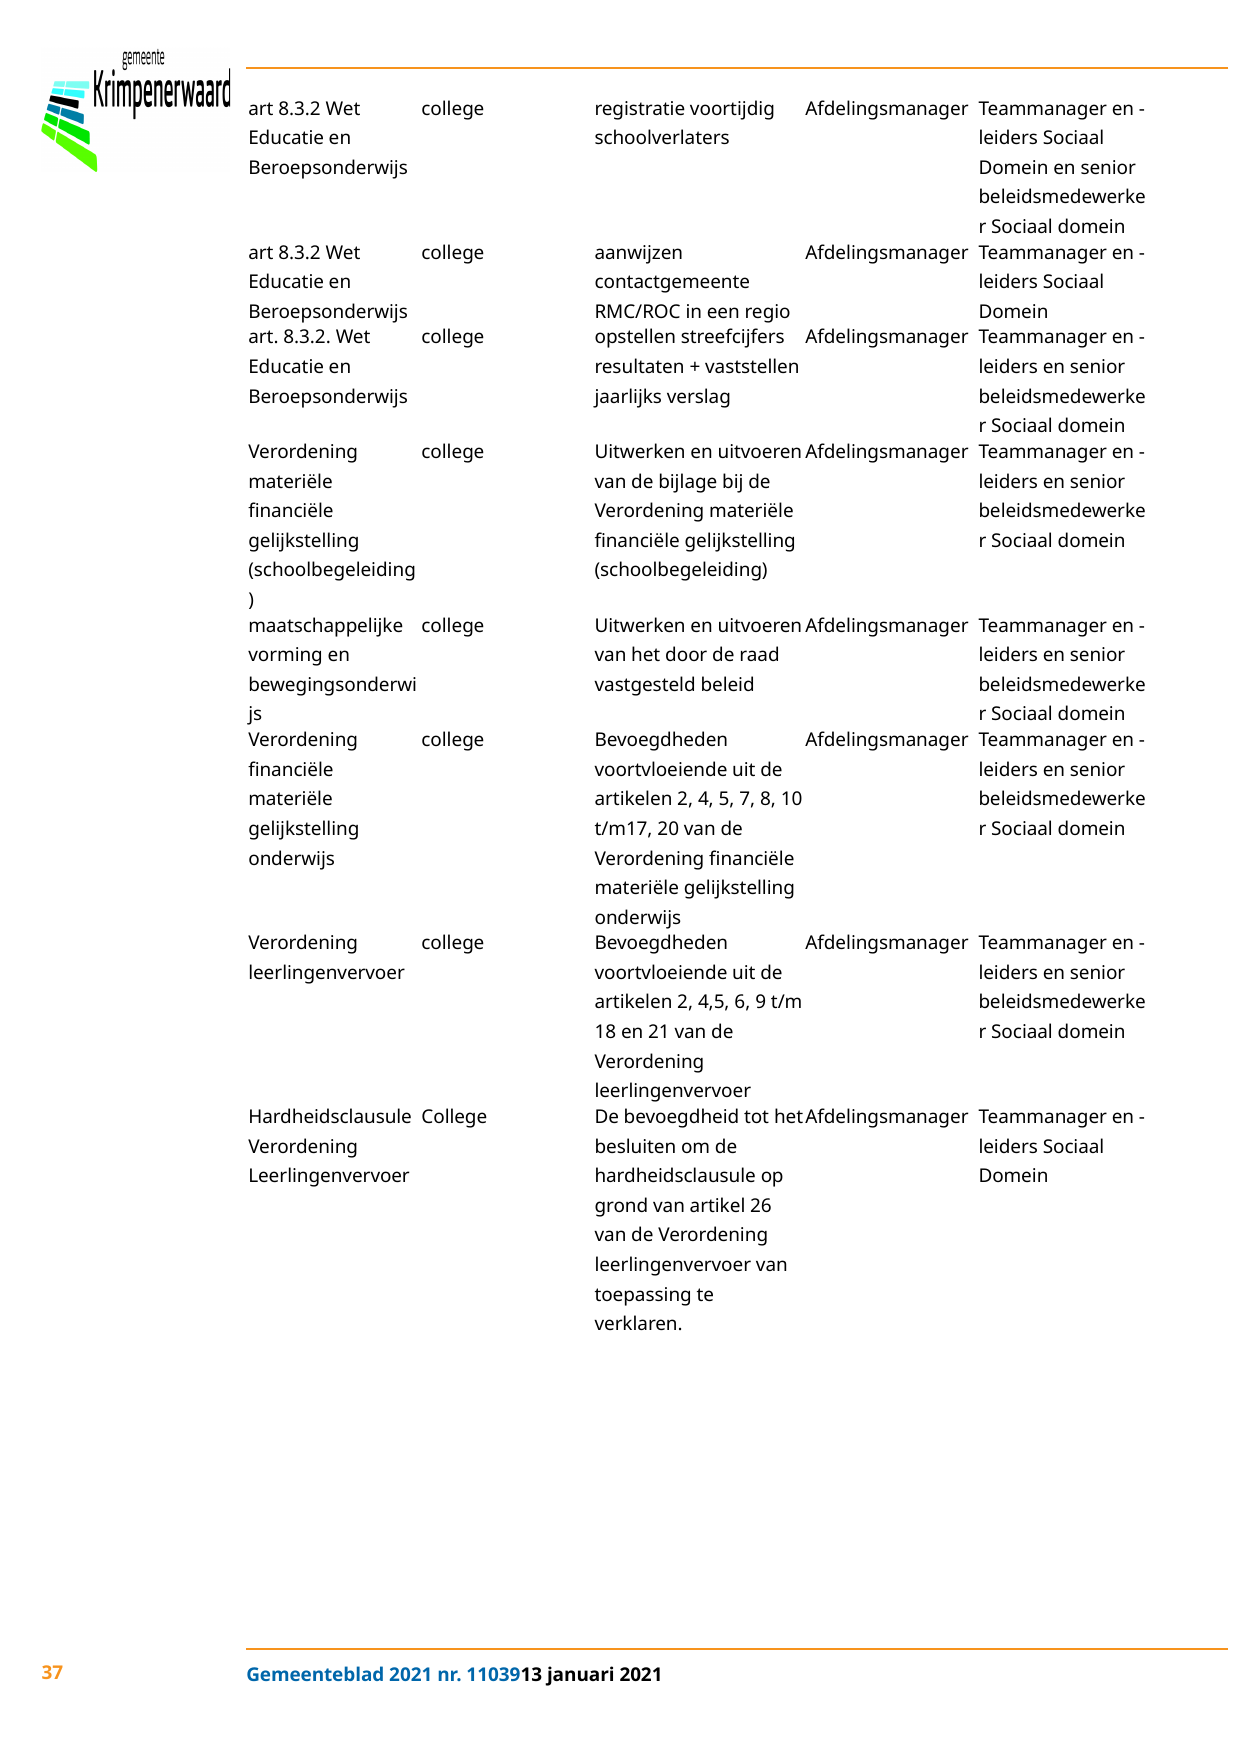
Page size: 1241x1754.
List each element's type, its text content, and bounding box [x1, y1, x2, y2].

table_cell college [421, 324, 594, 438]
table_cell Afdelingsmanager [805, 726, 978, 929]
table_cell Verordening leerlingenvervoer [248, 930, 421, 1103]
table_cell college [421, 726, 594, 929]
table_cell college [421, 438, 594, 612]
table_cell Teammanager en -leiders en senior beleidsmedewerker Sociaal domein [978, 324, 1152, 438]
table_cell registratie voortijdig schoolverlaters [594, 95, 805, 239]
table_cell Verordening materiële financiële gelijkstelling (schoolbegeleiding) [248, 438, 421, 612]
table_cell art. 8.3.2. Wet Educatie en Beroepsonderwijs [248, 324, 421, 438]
table_cell Uitwerken en uitvoeren van de bijlage bij de Verordening materiële financiële gelijkstelling (schoolbegeleiding) [594, 438, 805, 612]
table_cell Afdelingsmanager [805, 1103, 978, 1336]
table_cell Afdelingsmanager [805, 324, 978, 438]
table_cell college [421, 930, 594, 1103]
table_cell Hardheidsclausule Verordening Leerlingenvervoer [248, 1103, 421, 1336]
table_cell Teammanager en -leiders en senior beleidsmedewerker Sociaal domein [978, 612, 1152, 726]
table_cell Teammanager en -leiders Sociaal Domein [978, 1103, 1152, 1336]
table_cell Teammanager en -leiders en senior beleidsmedewerker Sociaal domein [978, 726, 1152, 929]
table_cell De bevoegdheid tot het besluiten om de hardheidsclausule op grond van artikel 26 van de Verordening leerlingenvervoer van toepassing te verklaren. [594, 1103, 805, 1336]
table_cell art 8.3.2 Wet Educatie en Beroepsonderwijs [248, 239, 421, 324]
table_cell art 8.3.2 Wet Educatie en Beroepsonderwijs [248, 95, 421, 239]
table_cell Teammanager en -leiders en senior beleidsmedewerker Sociaal domein [978, 930, 1152, 1103]
table_cell Afdelingsmanager [805, 612, 978, 726]
table_cell Teammanager en -leiders Sociaal Domein en senior beleidsmedewerker Sociaal domein [978, 95, 1152, 239]
table_cell opstellen streefcijfers resultaten + vaststellen jaarlijks verslag [594, 324, 805, 438]
picture [41, 47, 231, 172]
table_cell college [421, 95, 594, 239]
table_cell Bevoegdheden voortvloeiende uit de artikelen 2, 4,5, 6, 9 t/m 18 en 21 van de Verordening leerlingenvervoer [594, 930, 805, 1103]
table_cell Afdelingsmanager [805, 930, 978, 1103]
table_cell College [421, 1103, 594, 1336]
table_cell Bevoegdheden voortvloeiende uit de artikelen 2, 4, 5, 7, 8, 10 t/m17, 20 van de Verordening financiële materiële gelijkstelling onderwijs [594, 726, 805, 929]
table_cell Afdelingsmanager [805, 239, 978, 324]
table_cell maatschappelijke vorming en bewegingsonderwijs [248, 612, 421, 726]
table_cell college [421, 239, 594, 324]
table_cell aanwijzen contactgemeente RMC/ROC in een regio [594, 239, 805, 324]
table_cell Teammanager en -leiders Sociaal Domein [978, 239, 1152, 324]
table_cell college [421, 612, 594, 726]
table_cell Verordening financiële materiële gelijkstelling onderwijs [248, 726, 421, 929]
table_cell Uitwerken en uitvoeren van het door de raad vastgesteld beleid [594, 612, 805, 726]
table_cell Afdelingsmanager [805, 95, 978, 239]
table_cell Afdelingsmanager [805, 438, 978, 612]
table_cell Teammanager en -leiders en senior beleidsmedewerker Sociaal domein [978, 438, 1152, 612]
